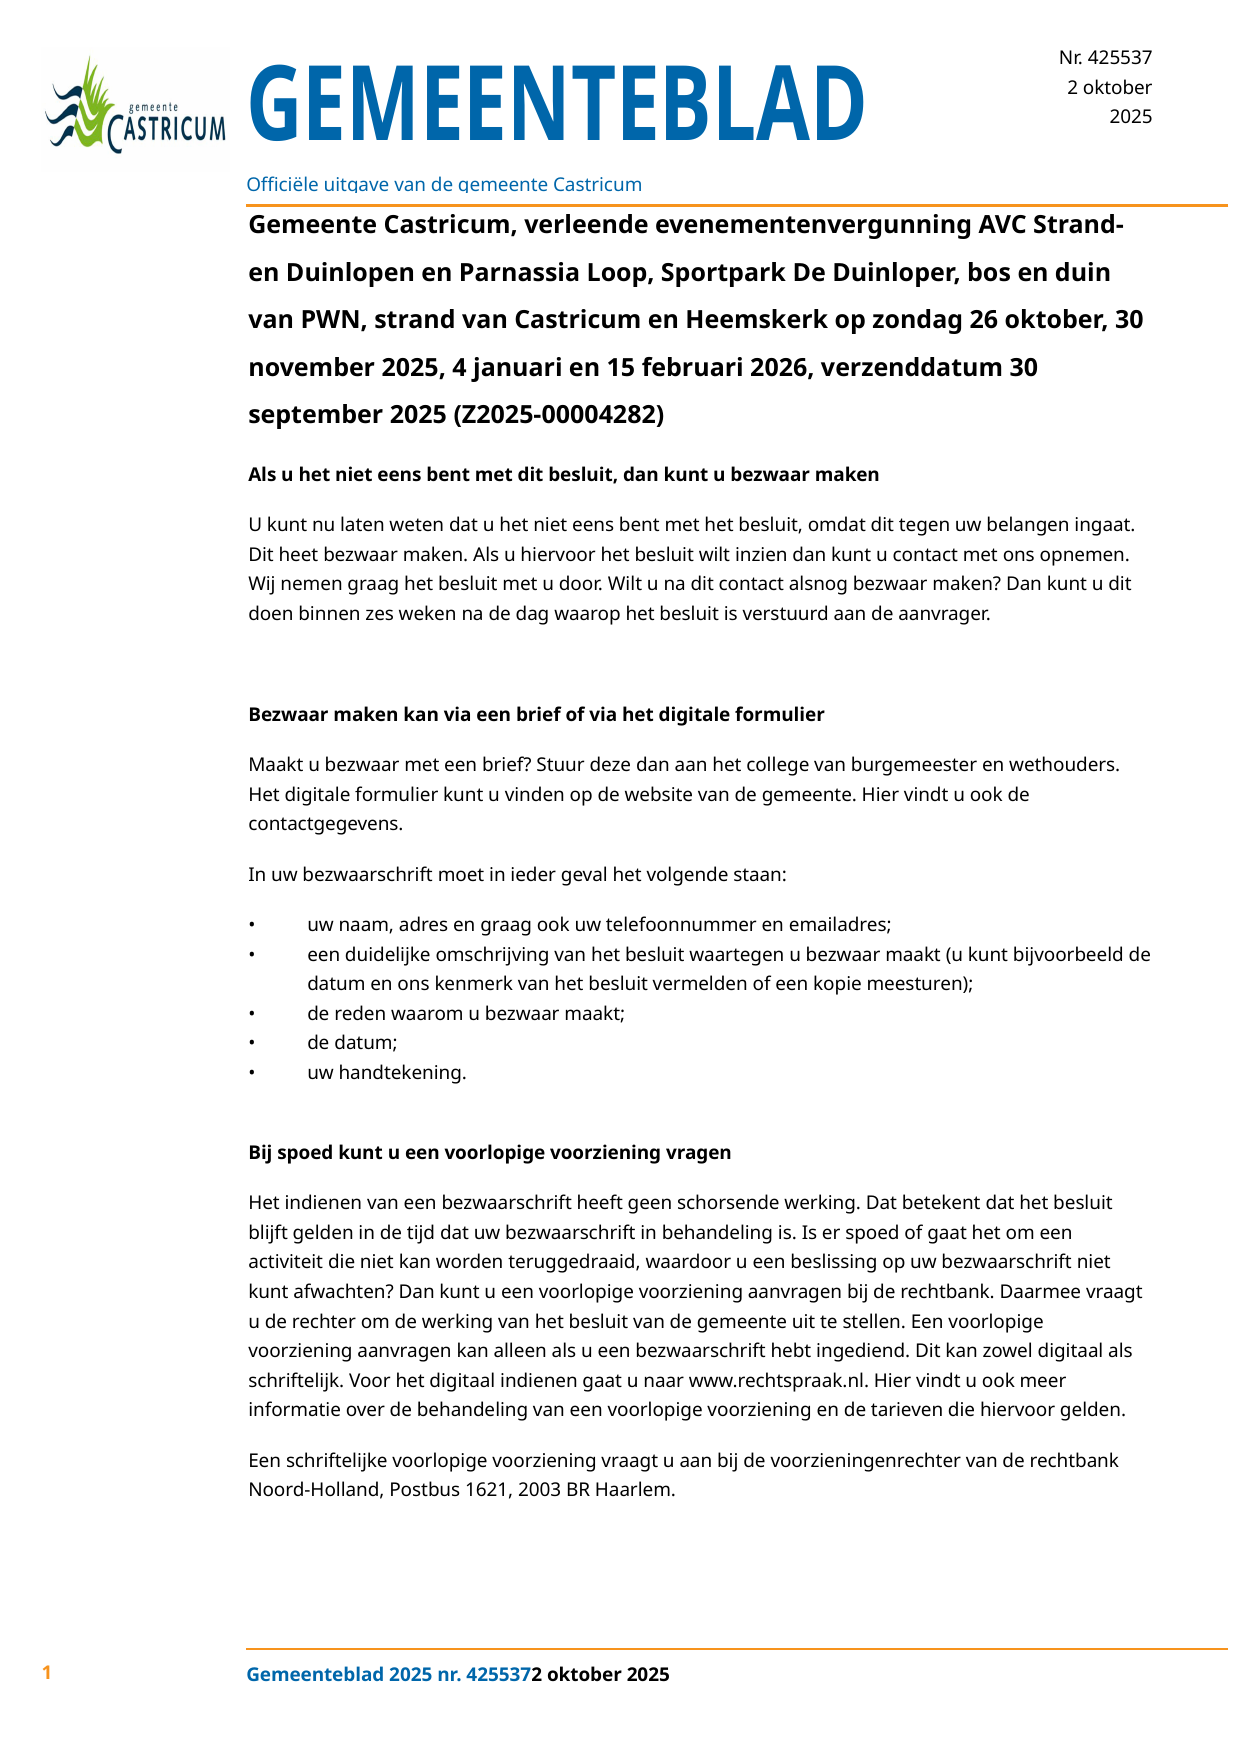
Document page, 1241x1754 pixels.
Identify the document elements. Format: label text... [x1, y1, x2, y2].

list de reden waarom u bezwaar maakt; [248, 1000, 1152, 1026]
text Bezwaar maken kan via een brief of via het digitale formulier [248, 701, 1152, 726]
text In uw bezwaarschrift moet in ieder geval het volgende staan: [248, 861, 1152, 886]
text Bij spoed kunt u een voorlopige voorziening vragen [248, 1139, 1152, 1165]
text Maakt u bezwaar met een brief? Stuur deze dan aan het college van burgemeester en wethouders. Het digitale formulier kunt u vinden op de website van de gemeente. Hier vindt u ook de contactgegevens. [248, 751, 1152, 836]
text Gemeente Castricum, verleende evenementenvergunning AVC Strand- en Duinlopen en Parnassia Loop, Sportpark De Duinloper, bos en duin van PWN, strand van Castricum en Heemskerk op zondag 26 oktober, 30 november 2025, 4 januari en 15 februari 2026, verzenddatum 30 september 2025 (Z2025-00004282) [248, 207, 1152, 431]
text Een schriftelijke voorlopige voorziening vraagt u aan bij de voorzieningenrechter van de rechtbank Noord-Holland, Postbus 1621, 2003 BR Haarlem. [248, 1447, 1152, 1502]
text Het indienen van een bezwaarschrift heeft geen schorsende werking. Dat betekent dat het besluit blijft gelden in de tijd dat uw bezwaarschrift in behandeling is. Is er spoed of gaat het om een activiteit die niet kan worden teruggedraaid, waardoor u een beslissing op uw bezwaarschrift niet kunt afwachten? Dan kunt u een voorlopige voorziening aanvragen bij de rechtbank. Daarmee vraagt u de rechter om de werking van het besluit van de gemeente uit te stellen. Een voorlopige voorziening aanvragen kan alleen als u een bezwaarschrift hebt ingediend. Dit kan zowel digitaal als schriftelijk. Voor het digitaal indienen gaat u naar www.rechtspraak.nl. Hier vindt u ook meer informatie over de behandeling van een voorlopige voorziening en de tarieven die hiervoor gelden. [248, 1189, 1152, 1422]
picture [41, 47, 231, 172]
list uw handtekening. [248, 1059, 1152, 1085]
list uw naam, adres en graag ook uw telefoonnummer en emailadres; [248, 911, 1152, 937]
text U kunt nu laten weten dat u het niet eens bent met het besluit, omdat dit tegen uw belangen ingaat. Dit heet bezwaar maken. Als u hiervoor het besluit wilt inzien dan kunt u contact met ons opnemen. Wij nemen graag het besluit met u door. Wilt u na dit contact alsnog bezwaar maken? Dan kunt u dit doen binnen zes weken na de dag waarop het besluit is verstuurd aan de aanvrager. [248, 511, 1152, 626]
text Als u het niet eens bent met dit besluit, dan kunt u bezwaar maken [248, 461, 1152, 486]
list de datum; [248, 1029, 1152, 1055]
list een duidelijke omschrijving van het besluit waartegen u bezwaar maakt (u kunt bijvoorbeeld de datum en ons kenmerk van het besluit vermelden of een kopie meesturen); [248, 941, 1152, 996]
